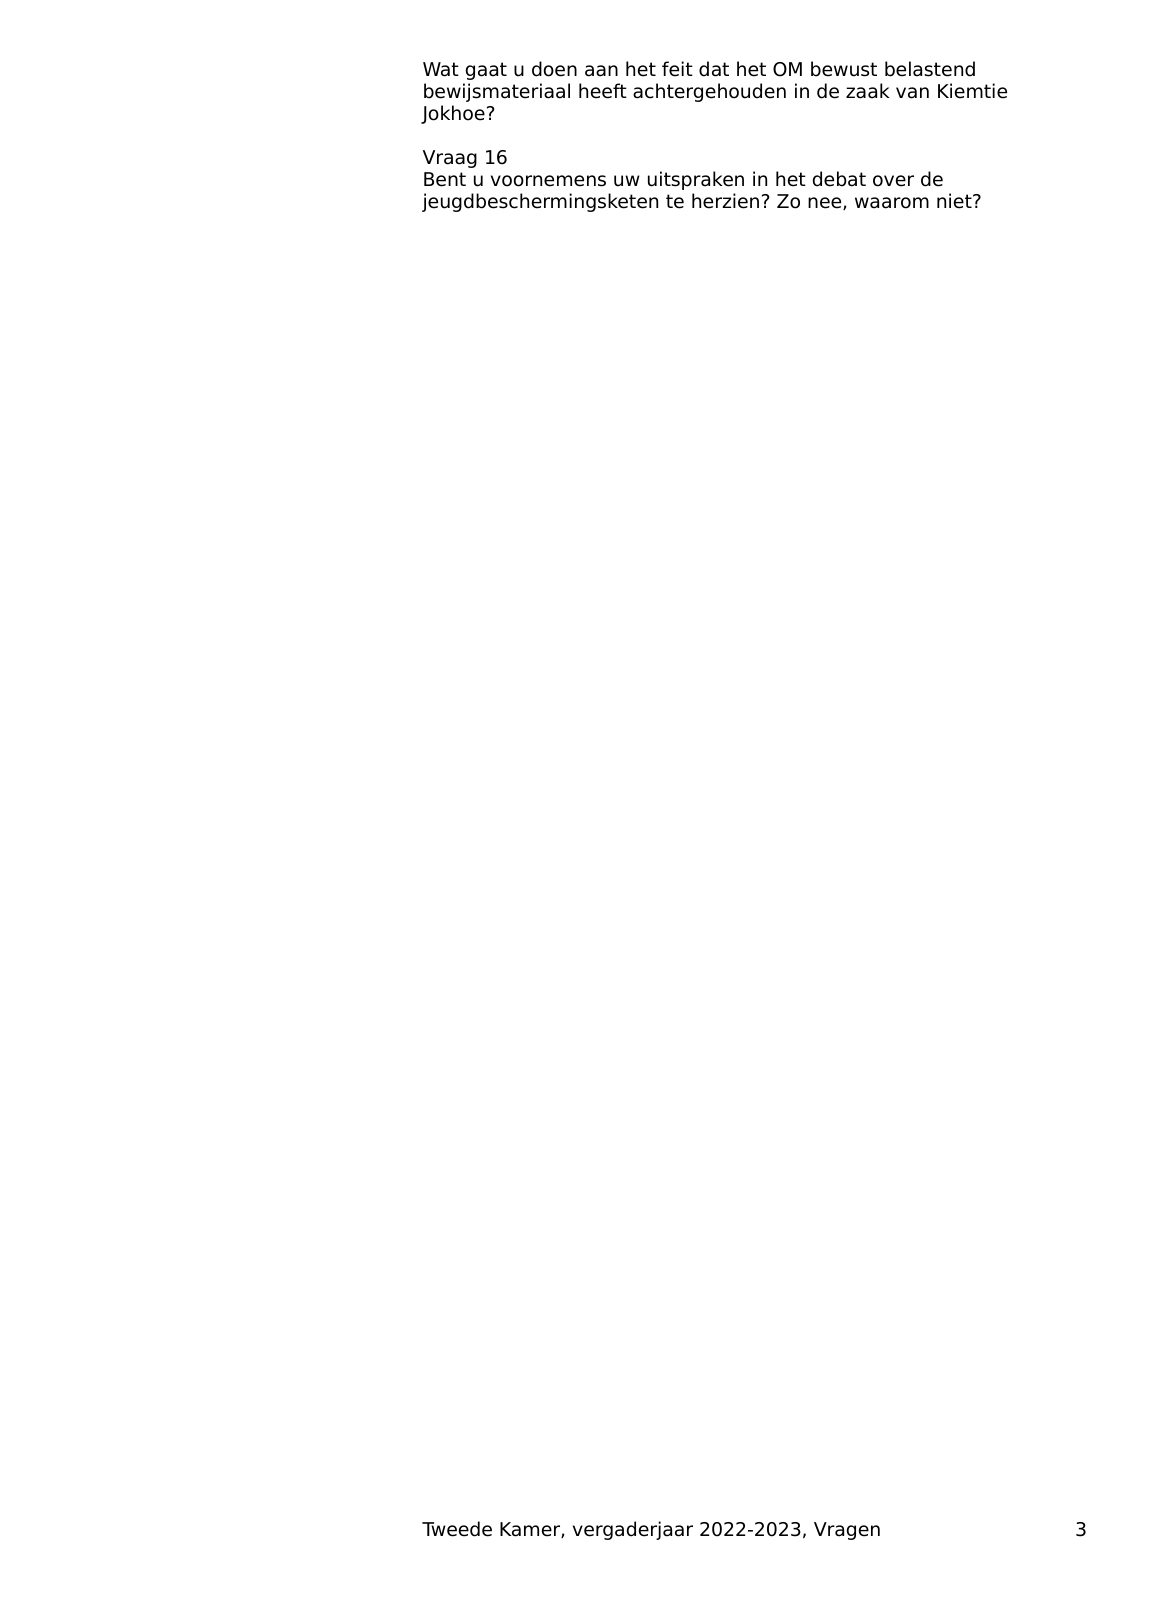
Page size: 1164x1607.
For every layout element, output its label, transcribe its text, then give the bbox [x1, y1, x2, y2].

text Wat gaat u doen aan het feit dat het OM bewust belastend bewijsmateriaal heeft achtergehouden in de zaak van Kiemtie Jokhoe? [422, 59, 1087, 125]
text Bent u voornemens uw uitspraken in het debat over de jeugdbeschermingsketen te herzien? Zo nee, waarom niet? [422, 169, 1087, 213]
text Vraag 16 [422, 147, 1087, 169]
